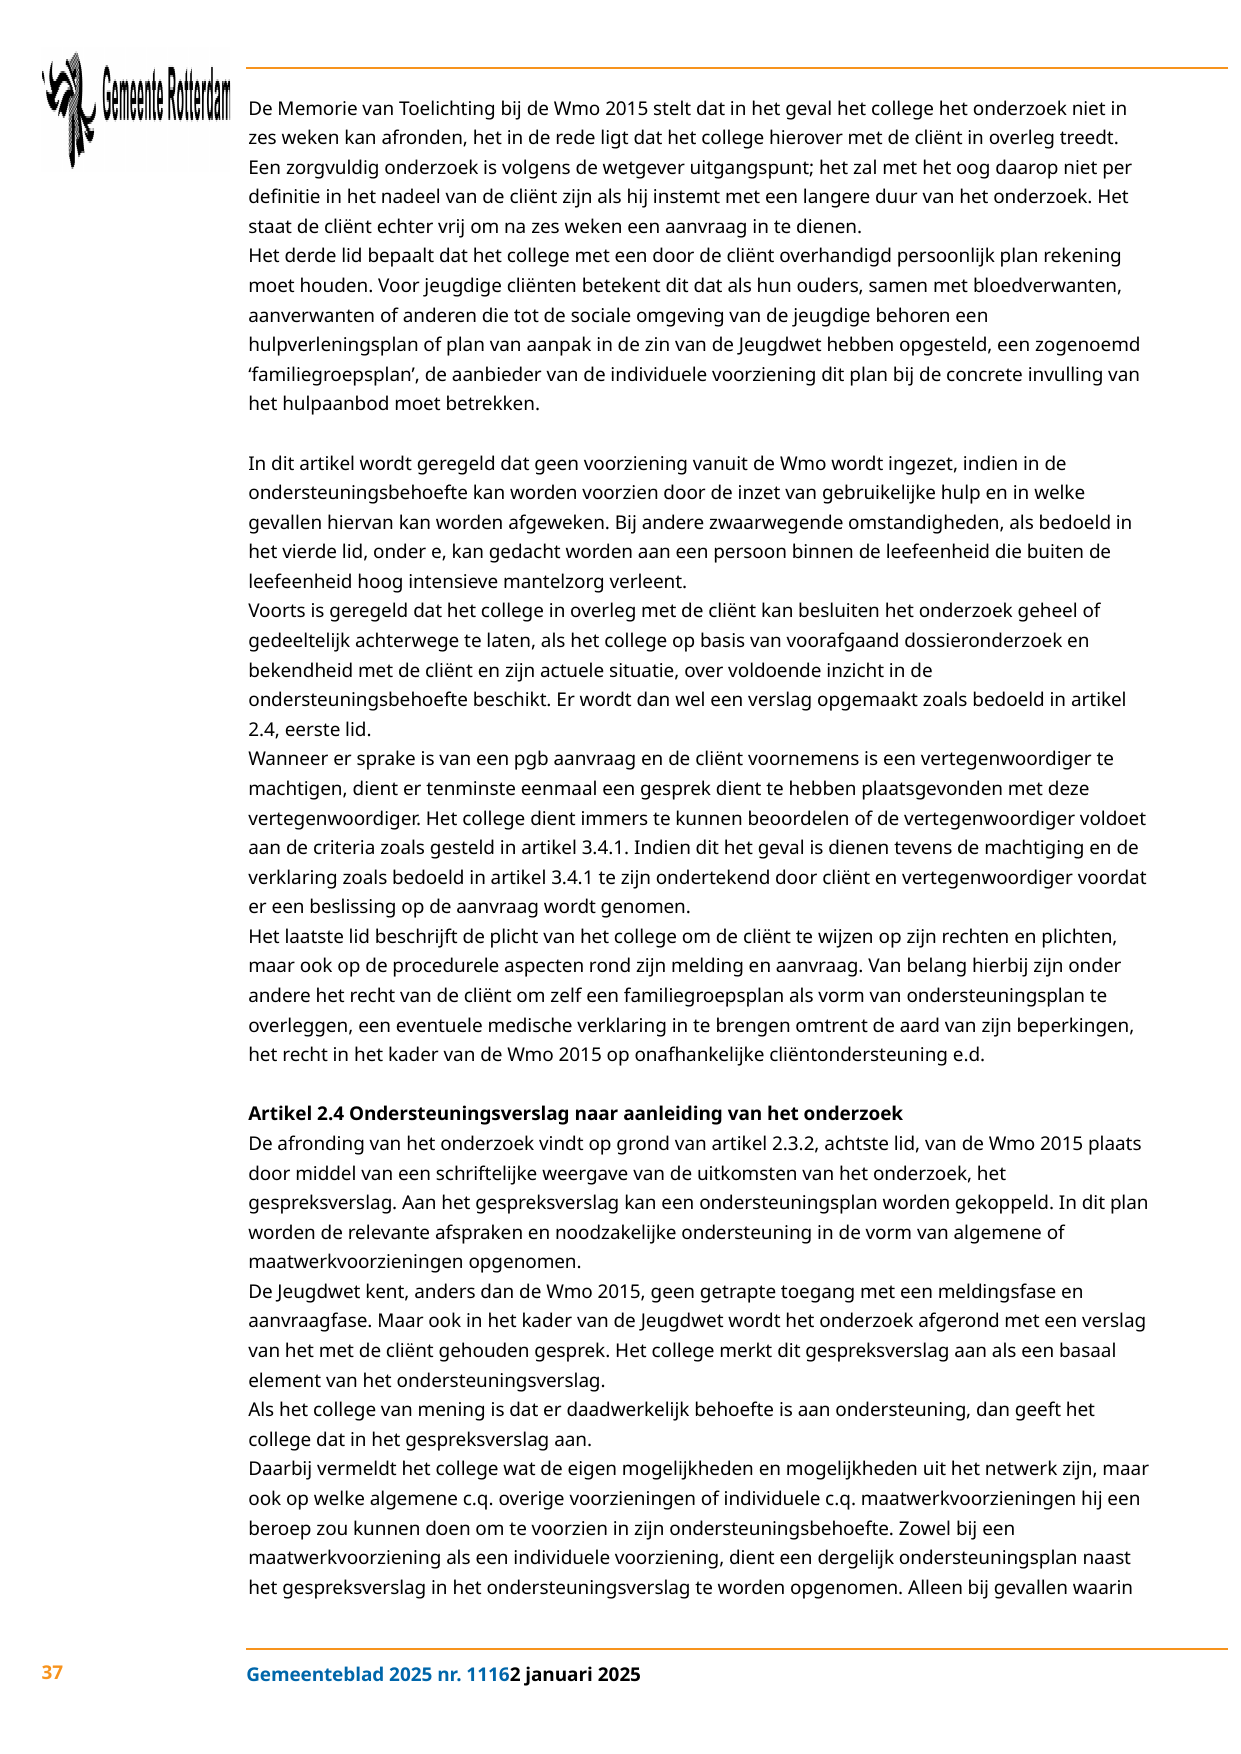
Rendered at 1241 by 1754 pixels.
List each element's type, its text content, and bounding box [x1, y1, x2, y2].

text Voorts is geregeld dat het college in overleg met de cliënt kan besluiten het onderzoek geheel of gedeeltelijk achterwege te laten, als het college op basis van voorafgaand dossieronderzoek en bekendheid met de cliënt en zijn actuele situatie, over voldoende inzicht in de ondersteuningsbehoefte beschikt. Er wordt dan wel een verslag opgemaakt zoals bedoeld in artikel 2.4, eerste lid. [248, 598, 1152, 742]
text Wanneer er sprake is van een pgb aanvraag en de cliënt voornemens is een vertegenwoordiger te machtigen, dient er tenminste eenmaal een gesprek dient te hebben plaatsgevonden met deze vertegenwoordiger. Het college dient immers te kunnen beoordelen of de vertegenwoordiger voldoet aan de criteria zoals gesteld in artikel 3.4.1. Indien dit het geval is dienen tevens de machtiging en de verklaring zoals bedoeld in artikel 3.4.1 te zijn ondertekend door cliënt en vertegenwoordiger voordat er een beslissing op de aanvraag wordt genomen. [248, 746, 1152, 919]
text Het derde lid bepaalt dat het college met een door de cliënt overhandigd persoonlijk plan rekening moet houden. Voor jeugdige cliënten betekent dit dat als hun ouders, samen met bloedverwanten, aanverwanten of anderen die tot de sociale omgeving van de jeugdige behoren een hulpverleningsplan of plan van aanpak in de zin van de Jeugdwet hebben opgesteld, een zogenoemd ‘familiegroepsplan’, de aanbieder van de individuele voorziening dit plan bij de concrete invulling van het hulpaanbod moet betrekken. [248, 243, 1152, 416]
text Het laatste lid beschrijft de plicht van het college om de cliënt te wijzen op zijn rechten en plichten, maar ook op de procedurele aspecten rond zijn melding en aanvraag. Van belang hierbij zijn onder andere het recht van de cliënt om zelf een familiegroepsplan als vorm van ondersteuningsplan te overleggen, een eventuele medische verklaring in te brengen omtrent de aard van zijn beperkingen, het recht in het kader van de Wmo 2015 op onafhankelijke cliëntondersteuning e.d. [248, 923, 1152, 1067]
text In dit artikel wordt geregeld dat geen voorziening vanuit de Wmo wordt ingezet, indien in de ondersteuningsbehoefte kan worden voorzien door de inzet van gebruikelijke hulp en in welke gevallen hiervan kan worden afgeweken. Bij andere zwaarwegende omstandigheden, als bedoeld in het vierde lid, onder e, kan gedacht worden aan een persoon binnen de leefeenheid die buiten de leefeenheid hoog intensieve mantelzorg verleent. [248, 450, 1152, 594]
text Als het college van mening is dat er daadwerkelijk behoefte is aan ondersteuning, dan geeft het college dat in het gespreksverslag aan. [248, 1396, 1152, 1452]
text De Jeugdwet kent, anders dan de Wmo 2015, geen getrapte toegang met een meldingsfase en aanvraagfase. Maar ook in het kader van de Jeugdwet wordt het onderzoek afgerond met een verslag van het met de cliënt gehouden gesprek. Het college merkt dit gespreksverslag aan als een basaal element van het ondersteuningsverslag. [248, 1278, 1152, 1393]
text Daarbij vermeldt het college wat de eigen mogelijkheden en mogelijkheden uit het netwerk zijn, maar ook op welke algemene c.q. overige voorzieningen of individuele c.q. maatwerkvoorzieningen hij een beroep zou kunnen doen om te voorzien in zijn ondersteuningsbehoefte. Zowel bij een maatwerkvoorziening als een individuele voorziening, dient een dergelijk ondersteuningsplan naast het gespreksverslag in het ondersteuningsverslag te worden opgenomen. Alleen bij gevallen waarin [248, 1456, 1152, 1600]
text De afronding van het onderzoek vindt op grond van artikel 2.3.2, achtste lid, van de Wmo 2015 plaats door middel van een schriftelijke weergave van de uitkomsten van het onderzoek, het gespreksverslag. Aan het gespreksverslag kan een ondersteuningsplan worden gekoppeld. In dit plan worden de relevante afspraken en noodzakelijke ondersteuning in de vorm van algemene of maatwerkvoorzieningen opgenomen. [248, 1130, 1152, 1274]
text De Memorie van Toelichting bij de Wmo 2015 stelt dat in het geval het college het onderzoek niet in zes weken kan afronden, het in de rede ligt dat het college hierover met de cliënt in overleg treedt. Een zorgvuldig onderzoek is volgens de wetgever uitgangspunt; het zal met het oog daarop niet per definitie in het nadeel van de cliënt zijn als hij instemt met een langere duur van het onderzoek. Het staat de cliënt echter vrij om na zes weken een aanvraag in te dienen. [248, 95, 1152, 239]
picture [41, 47, 231, 172]
text Artikel 2.4 Ondersteuningsverslag naar aanleiding van het onderzoek [248, 1101, 1152, 1126]
